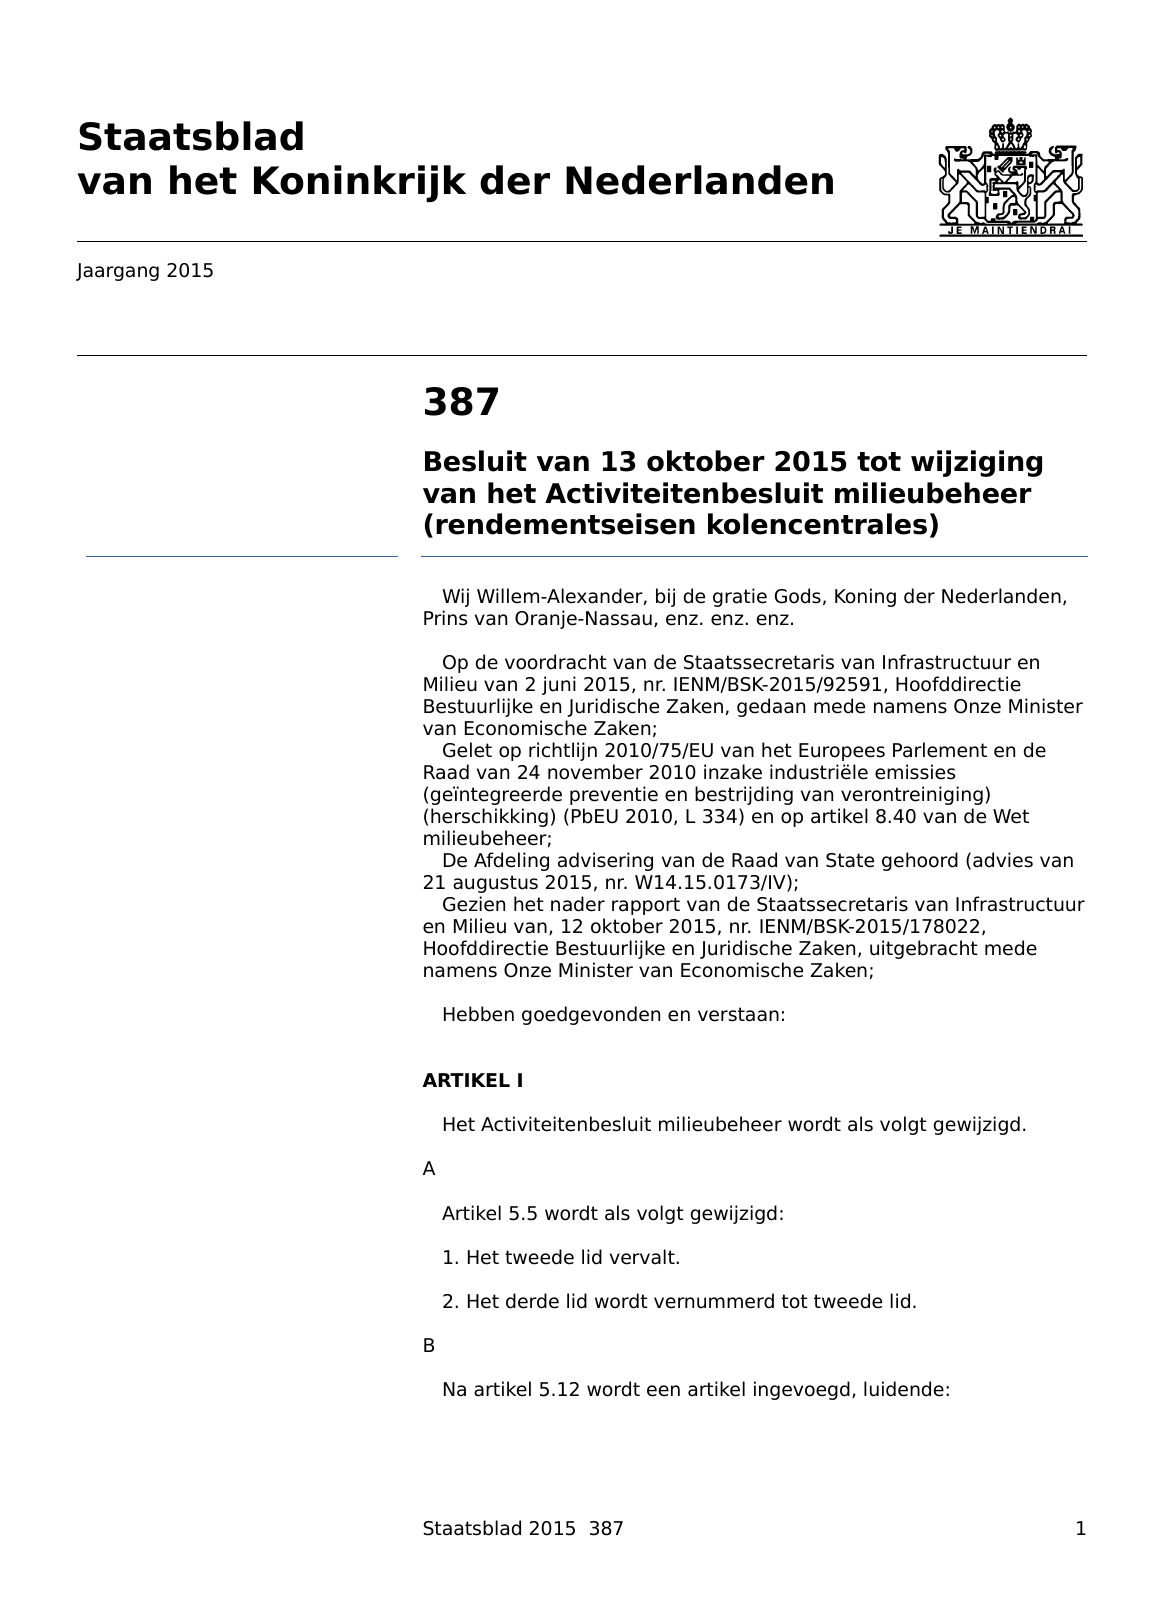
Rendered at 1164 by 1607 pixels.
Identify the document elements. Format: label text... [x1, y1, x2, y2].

text Hebben goedgevonden en verstaan: [422, 1004, 1087, 1026]
text Besluit van 13 oktober 2015 tot wijziging van het Activiteitenbesluit milieubeheer (rendementseisen kolencentrales) [422, 447, 1087, 541]
text Het Activiteitenbesluit milieubeheer wordt als volgt gewijzigd. [422, 1114, 1087, 1136]
text 1. Het tweede lid vervalt. [422, 1247, 1087, 1269]
text A [422, 1158, 1087, 1180]
text Wij Willem-Alexander, bij de gratie Gods, Koning der Nederlanden, Prins van Oranje-Nassau, enz. enz. enz. [422, 586, 1087, 629]
table_cell Jaargang 2015 [77, 242, 1087, 355]
text De Afdeling advisering van de Raad van State gehoord (advies van 21 augustus 2015, nr. W14.15.0173/IV); [422, 849, 1087, 893]
text Op de voordracht van de Staatssecretaris van Infrastructuur en Milieu van 2 juni 2015, nr. IENM/BSK-2015/92591, Hoofddirectie Bestuurlijke en Juridische Zaken, gedaan mede namens Onze Minister van Economische Zaken; [422, 652, 1087, 740]
text Gezien het nader rapport van de Staatssecretaris van Infrastructuur en Milieu van, 12 oktober 2015, nr. IENM/BSK-2015/178022, Hoofddirectie Bestuurlijke en Juridische Zaken, uitgebracht mede namens Onze Minister van Economische Zaken; [422, 893, 1087, 981]
text 2. Het derde lid wordt vernummerd tot tweede lid. [422, 1291, 1087, 1313]
table_header [886, 100, 1087, 241]
text Artikel 5.5 wordt als volgt gewijzigd: [422, 1202, 1087, 1224]
text Na artikel 5.12 wordt een artikel ingevoegd, luidende: [422, 1379, 1087, 1401]
subtitle 387 [422, 381, 1087, 424]
table_header Staatsblad van het Koninkrijk der Nederlanden [77, 100, 886, 241]
picture [936, 115, 1087, 240]
text B [422, 1335, 1087, 1357]
text Gelet op richtlijn 2010/75/EU van het Europees Parlement en de Raad van 24 november 2010 inzake industriële emissies (geïntegreerde preventie en bestrijding van verontreiniging) (herschikking) (PbEU 2010, L 334) en op artikel 8.40 van de Wet milieubeheer; [422, 740, 1087, 849]
subtitle ARTIKEL I [422, 1070, 1087, 1092]
